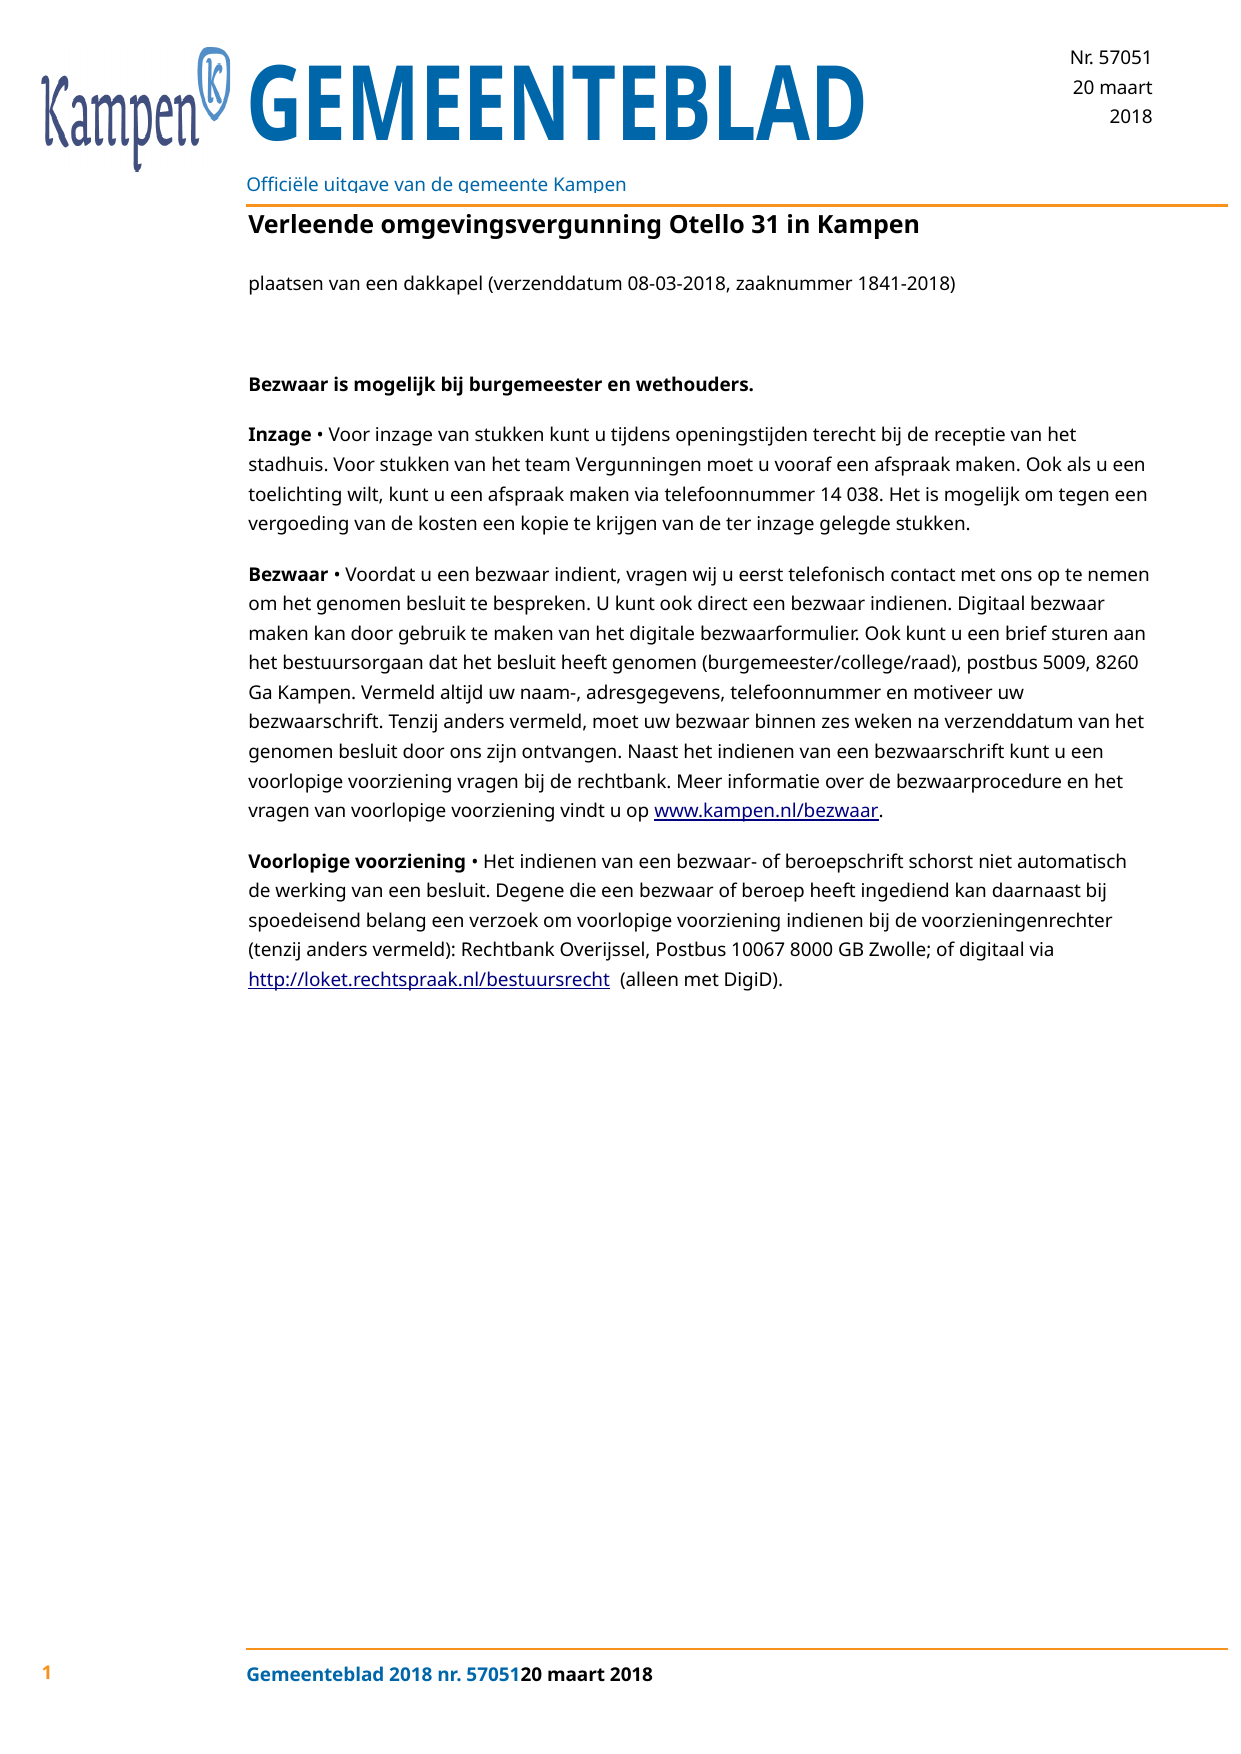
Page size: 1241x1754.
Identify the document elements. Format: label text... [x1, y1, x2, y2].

text Inzage • Voor inzage van stukken kunt u tijdens openingstijden terecht bij de receptie van het stadhuis. Voor stukken van het team Vergunningen moet u vooraf een afspraak maken. Ook als u een toelichting wilt, kunt u een afspraak maken via telefoonnummer 14 038. Het is mogelijk om tegen een vergoeding van de kosten een kopie te krijgen van de ter inzage gelegde stukken. [248, 422, 1152, 536]
text Bezwaar is mogelijk bij burgemeester en wethouders. [248, 371, 1152, 397]
text Verleende omgevingsvergunning Otello 31 in Kampen [248, 207, 1152, 241]
text Bezwaar • Voordat u een bezwaar indient, vragen wij u eerst telefonisch contact met ons op te nemen om het genomen besluit te bespreken. U kunt ook direct een bezwaar indienen. Digitaal bezwaar maken kan door gebruik te maken van het digitale bezwaarformulier. Ook kunt u een brief sturen aan het bestuursorgaan dat het besluit heeft genomen (burgemeester/college/raad), postbus 5009, 8260 Ga Kampen. Vermeld altijd uw naam-, adresgegevens, telefoonnummer en motiveer uw bezwaarschrift. Tenzij anders vermeld, moet uw bezwaar binnen zes weken na verzenddatum van het genomen besluit door ons zijn ontvangen. Naast het indienen van een bezwaarschrift kunt u een voorlopige voorziening vragen bij de rechtbank. Meer informatie over de bezwaarprocedure en het vragen van voorlopige voorziening vindt u op www.kampen.nl/bezwaar. [248, 561, 1152, 823]
picture [41, 47, 231, 172]
text Voorlopige voorziening • Het indienen van een bezwaar- of beroepschrift schorst niet automatisch de werking van een besluit. Degene die een bezwaar of beroep heeft ingediend kan daarnaast bij spoedeisend belang een verzoek om voorlopige voorziening indienen bij de voorzieningenrechter (tenzij anders vermeld): Rechtbank Overijssel, Postbus 10067 8000 GB Zwolle; of digitaal via http://loket.rechtspraak.nl/bestuursrecht (alleen met DigiD). [248, 848, 1152, 992]
text plaatsen van een dakkapel (verzenddatum 08-03-2018, zaaknummer 1841-2018) [248, 270, 1152, 296]
